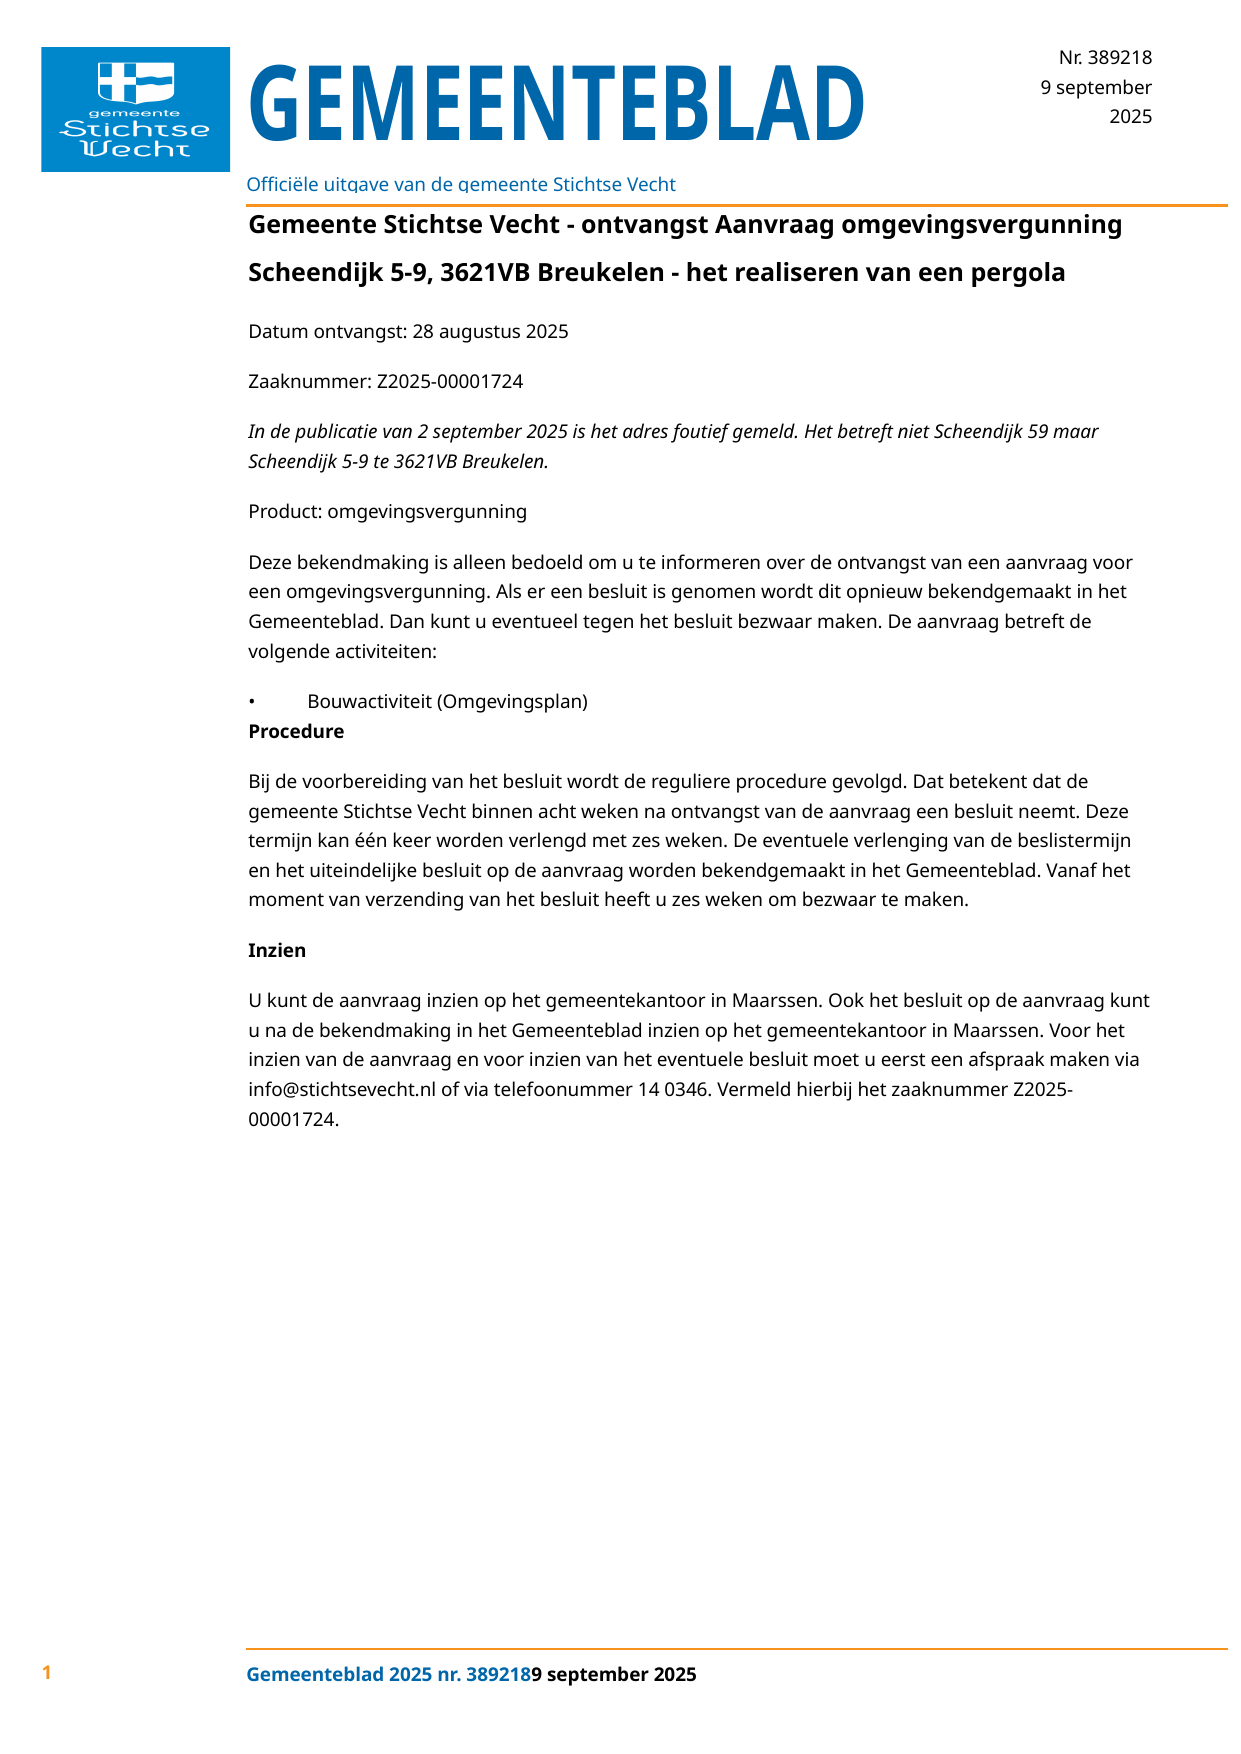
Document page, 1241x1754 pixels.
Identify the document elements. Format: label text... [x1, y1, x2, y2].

text In de publicatie van 2 september 2025 is het adres foutief gemeld. Het betreft niet Scheendijk 59 maar Scheendijk 5-9 te 3621VB Breukelen. [248, 419, 1152, 474]
text Product: omgevingsvergunning [248, 499, 1152, 524]
text Zaaknummer: Z2025-00001724 [248, 368, 1152, 394]
text U kunt de aanvraag inzien op het gemeentekantoor in Maarssen. Ook het besluit op de aanvraag kunt u na de bekendmaking in het Gemeenteblad inzien op het gemeentekantoor in Maarssen. Voor het inzien van de aanvraag en voor inzien van het eventuele besluit moet u eerst een afspraak maken via info@stichtsevecht.nl of via telefoonummer 14 0346. Vermeld hierbij het zaaknummer Z2025-00001724. [248, 987, 1152, 1132]
picture [99, 63, 135, 101]
text Deze bekendmaking is alleen bedoeld om u te informeren over de ontvangst van een aanvraag voor een omgevingsvergunning. Als er een besluit is genomen wordt dit opnieuw bekendgemaakt in het Gemeenteblad. Dan kunt u eventueel tegen het besluit bezwaar maken. De aanvraag betreft de volgende activiteiten: [248, 549, 1152, 664]
text Bij de voorbereiding van het besluit wordt de reguliere procedure gevolgd. Dat betekent dat de gemeente Stichtse Vecht binnen acht weken na ontvangst van de aanvraag een besluit neemt. Deze termijn kan één keer worden verlengd met zes weken. De eventuele verlenging van de beslistermijn en het uiteindelijke besluit op de aanvraag worden bekendgemaakt in het Gemeenteblad. Vanaf het moment van verzending van het besluit heeft u zes weken om bezwaar te maken. [248, 768, 1152, 912]
text Inzien [248, 937, 1152, 963]
text Gemeente Stichtse Vecht - ontvangst Aanvraag omgevingsvergunning Scheendijk 5-9, 3621VB Breukelen - het realiseren van een pergola [248, 207, 1152, 288]
list Bouwactiviteit (Omgevingsplan) [248, 688, 1152, 714]
picture [137, 63, 174, 103]
text Procedure [248, 718, 1152, 744]
text Datum ontvangst: 28 augustus 2025 [248, 318, 1152, 344]
